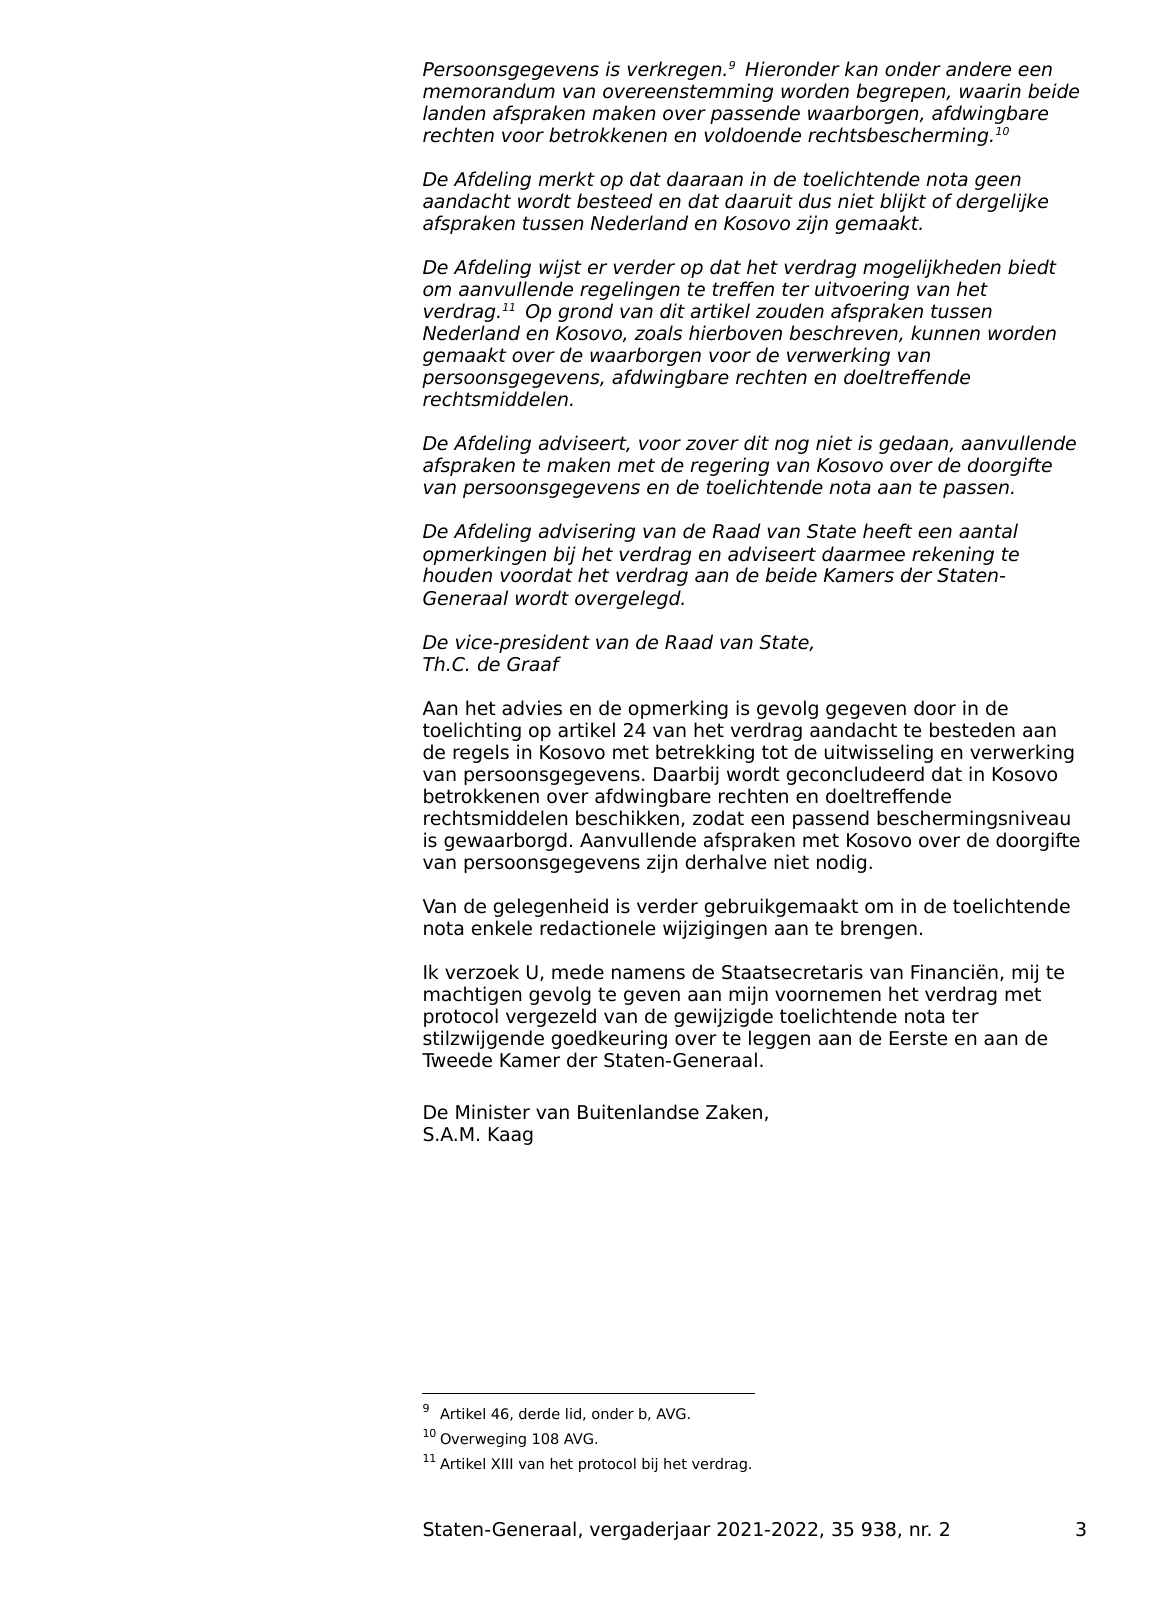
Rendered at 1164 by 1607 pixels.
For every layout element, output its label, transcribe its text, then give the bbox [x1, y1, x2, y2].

text Overweging 108 AVG. [422, 1427, 1087, 1449]
text De Afdeling wijst er verder op dat het verdrag mogelijkheden biedt om aanvullende regelingen te treffen ter uitvoering van het verdrag. Op grond van dit artikel zouden afspraken tussen Nederland en Kosovo, zoals hierboven beschreven, kunnen worden gemaakt over de waarborgen voor de verwerking van persoonsgegevens, afdwingbare rechten en doeltreffende rechtsmiddelen. [422, 257, 1087, 411]
text Ik verzoek U, mede namens de Staatsecretaris van Financiën, mij te machtigen gevolg te geven aan mijn voornemen het verdrag met protocol vergezeld van de gewijzigde toelichtende nota ter stilzwijgende goedkeuring over te leggen aan de Eerste en aan de Tweede Kamer der Staten-Generaal. [422, 962, 1087, 1072]
text Artikel 46, derde lid, onder b, AVG. [422, 1402, 1087, 1424]
text Van de gelegenheid is verder gebruikgemaakt om in de toelichtende nota enkele redactionele wijzigingen aan te brengen. [422, 896, 1087, 940]
text Persoonsgegevens is verkregen. Hieronder kan onder andere een memorandum van overeenstemming worden begrepen, waarin beide landen afspraken maken over passende waarborgen, afdwingbare rechten voor betrokkenen en voldoende rechtsbescherming. [422, 59, 1087, 147]
text De Afdeling adviseert, voor zover dit nog niet is gedaan, aanvullende afspraken te maken met de regering van Kosovo over de doorgifte van persoonsgegevens en de toelichtende nota aan te passen. [422, 433, 1087, 499]
text Th.C. de Graaf [422, 653, 1087, 676]
text De Afdeling advisering van de Raad van State heeft een aantal opmerkingen bij het verdrag en adviseert daarmee rekening te houden voordat het verdrag aan de beide Kamers der Staten-Generaal wordt overgelegd. [422, 521, 1087, 609]
text De Afdeling merkt op dat daaraan in de toelichtende nota geen aandacht wordt besteed en dat daaruit dus niet blijkt of dergelijke afspraken tussen Nederland en Kosovo zijn gemaakt. [422, 169, 1087, 235]
text Artikel XIII van het protocol bij het verdrag. [422, 1452, 1087, 1474]
text Aan het advies en de opmerking is gevolg gegeven door in de toelichting op artikel 24 van het verdrag aandacht te besteden aan de regels in Kosovo met betrekking tot de uitwisseling en verwerking van persoonsgegevens. Daarbij wordt geconcludeerd dat in Kosovo betrokkenen over afdwingbare rechten en doeltreffende rechtsmiddelen beschikken, zodat een passend beschermingsniveau is gewaarborgd. Aanvullende afspraken met Kosovo over de doorgifte van persoonsgegevens zijn derhalve niet nodig. [422, 698, 1087, 873]
text De vice-president van de Raad van State, [422, 632, 1087, 653]
text De Minister van Buitenlandse Zaken, S.A.M. Kaag [422, 1102, 1087, 1146]
